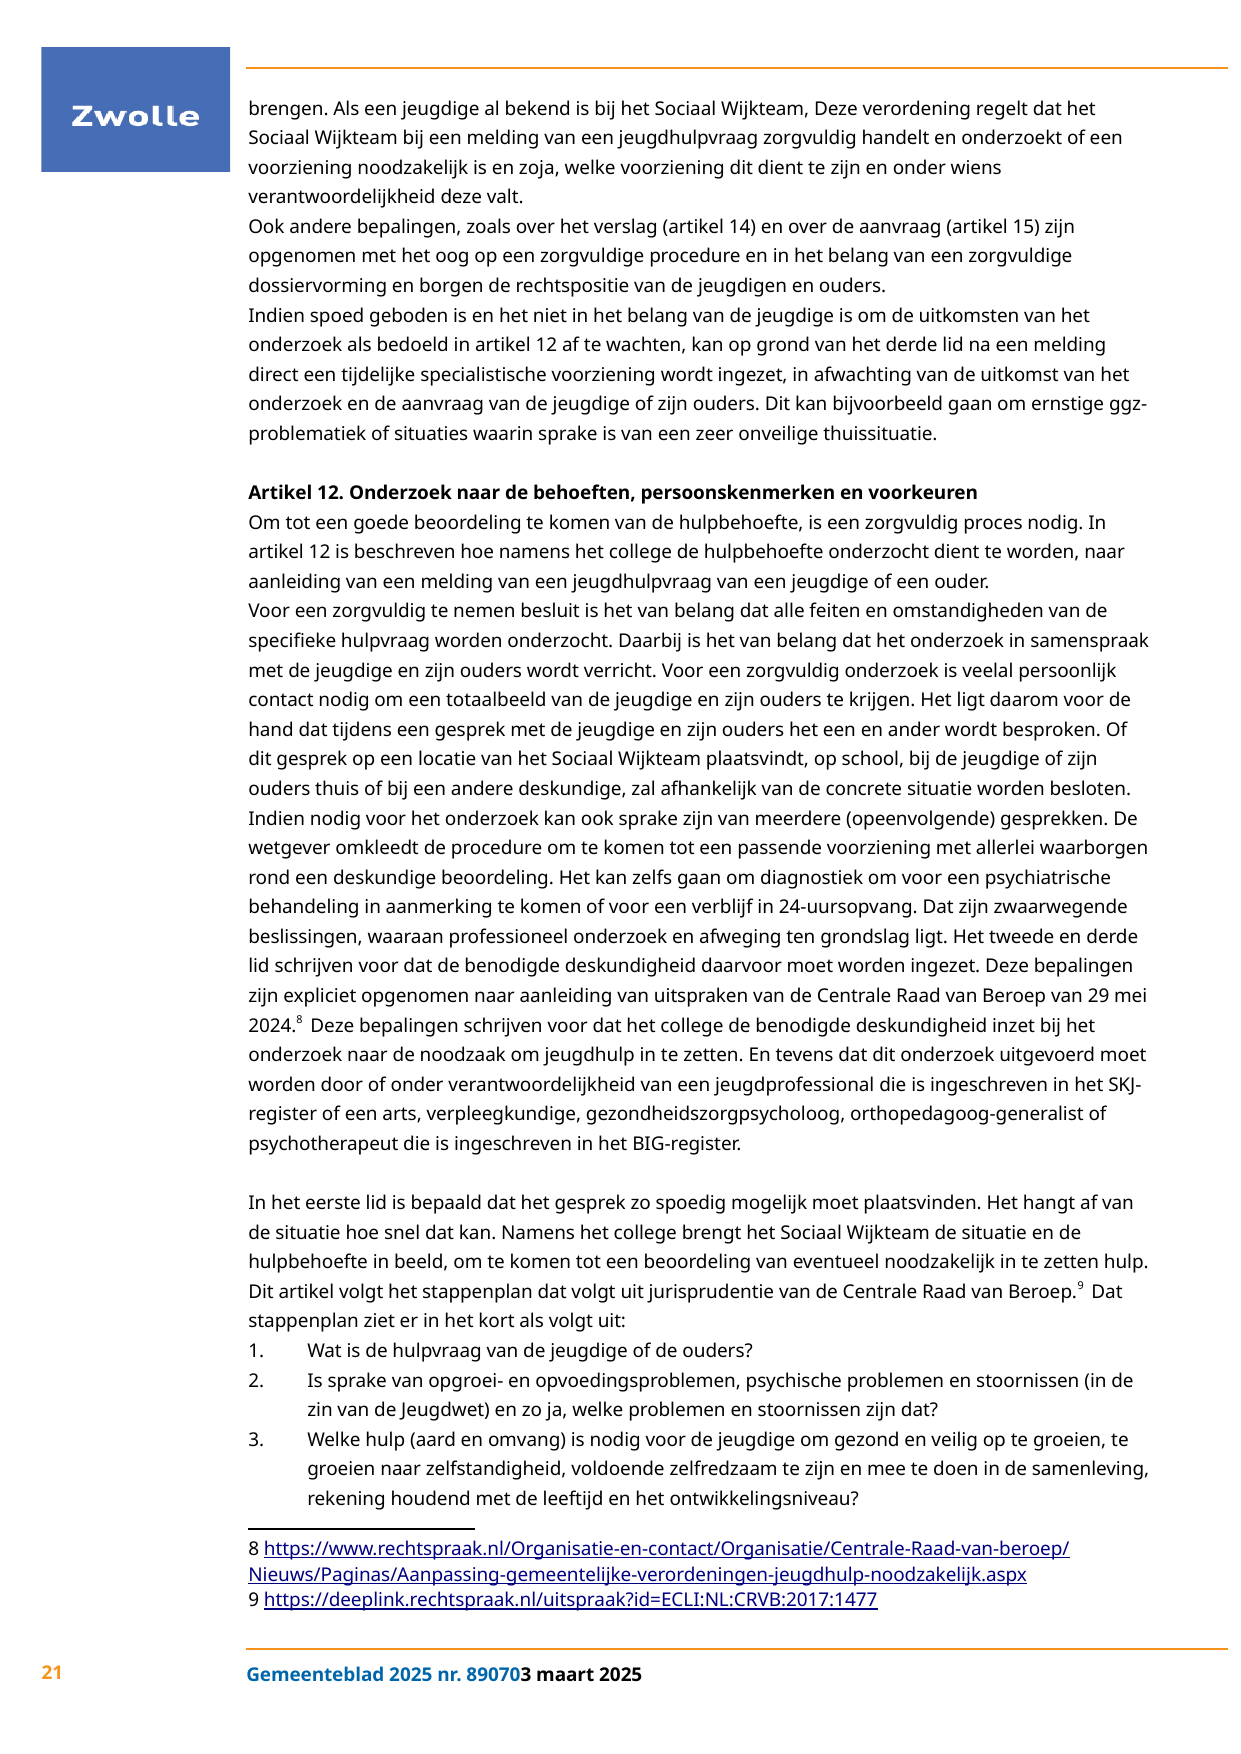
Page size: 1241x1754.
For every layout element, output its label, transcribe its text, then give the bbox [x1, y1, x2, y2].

text brengen. Als een jeugdige al bekend is bij het Sociaal Wijkteam, Deze verordening regelt dat het Sociaal Wijkteam bij een melding van een jeugdhulpvraag zorgvuldig handelt en onderzoekt of een voorziening noodzakelijk is en zoja, welke voorziening dit dient te zijn en onder wiens verantwoordelijkheid deze valt. [248, 95, 1152, 209]
text Artikel 12. Onderzoek naar de behoeften, persoonskenmerken en voorkeuren [248, 479, 1152, 505]
picture [41, 47, 231, 172]
list Wat is de hulpvraag van de jeugdige of de ouders? [248, 1337, 1152, 1363]
text Indien spoed geboden is en het niet in het belang van de jeugdige is om de uitkomsten van het onderzoek als bedoeld in artikel 12 af te wachten, kan op grond van het derde lid na een melding direct een tijdelijke specialistische voorziening wordt ingezet, in afwachting van de uitkomst van het onderzoek en de aanvraag van de jeugdige of zijn ouders. Dit kan bijvoorbeeld gaan om ernstige ggz-problematiek of situaties waarin sprake is van een zeer onveilige thuissituatie. [248, 302, 1152, 446]
list Is sprake van opgroei- en opvoedingsproblemen, psychische problemen en stoornissen (in de zin van de Jeugdwet) en zo ja, welke problemen en stoornissen zijn dat? [248, 1367, 1152, 1422]
text In het eerste lid is bepaald dat het gesprek zo spoedig mogelijk moet plaatsvinden. Het hangt af van de situatie hoe snel dat kan. Namens het college brengt het Sociaal Wijkteam de situatie en de hulpbehoefte in beeld, om te komen tot een beoordeling van eventueel noodzakelijk in te zetten hulp. Dit artikel volgt het stappenplan dat volgt uit jurisprudentie van de Centrale Raad van Beroep. Dat stappenplan ziet er in het kort als volgt uit: [248, 1189, 1152, 1333]
text Voor een zorgvuldig te nemen besluit is het van belang dat alle feiten en omstandigheden van de specifieke hulpvraag worden onderzocht. Daarbij is het van belang dat het onderzoek in samenspraak met de jeugdige en zijn ouders wordt verricht. Voor een zorgvuldig onderzoek is veelal persoonlijk contact nodig om een totaalbeeld van de jeugdige en zijn ouders te krijgen. Het ligt daarom voor de hand dat tijdens een gesprek met de jeugdige en zijn ouders het een en ander wordt besproken. Of dit gesprek op een locatie van het Sociaal Wijkteam plaatsvindt, op school, bij de jeugdige of zijn ouders thuis of bij een andere deskundige, zal afhankelijk van de concrete situatie worden besloten. Indien nodig voor het onderzoek kan ook sprake zijn van meerdere (opeenvolgende) gesprekken. De wetgever omkleedt de procedure om te komen tot een passende voorziening met allerlei waarborgen rond een deskundige beoordeling. Het kan zelfs gaan om diagnostiek om voor een psychiatrische behandeling in aanmerking te komen of voor een verblijf in 24-uursopvang. Dat zijn zwaarwegende beslissingen, waaraan professioneel onderzoek en afweging ten grondslag ligt. Het tweede en derde lid schrijven voor dat de benodigde deskundigheid daarvoor moet worden ingezet. Deze bepalingen zijn expliciet opgenomen naar aanleiding van uitspraken van de Centrale Raad van Beroep van 29 mei 2024. Deze bepalingen schrijven voor dat het college de benodigde deskundigheid inzet bij het onderzoek naar de noodzaak om jeugdhulp in te zetten. En tevens dat dit onderzoek uitgevoerd moet worden door of onder verantwoordelijkheid van een jeugdprofessional die is ingeschreven in het SKJ-register of een arts, verpleegkundige, gezondheidszorgpsycholoog, orthopedagoog-generalist of psychotherapeut die is ingeschreven in het BIG-register. [248, 598, 1152, 1156]
text https://www.rechtspraak.nl/Organisatie-en-contact/Organisatie/Centrale-Raad-van-beroep/Nieuws/Paginas/Aanpassing-gemeentelijke-verordeningen-jeugdhulp-noodzakelijk.aspx [248, 1535, 1152, 1586]
text Ook andere bepalingen, zoals over het verslag (artikel 14) en over de aanvraag (artikel 15) zijn opgenomen met het oog op een zorgvuldige procedure en in het belang van een zorgvuldige dossiervorming en borgen de rechtspositie van de jeugdigen en ouders. [248, 213, 1152, 298]
text https://deeplink.rechtspraak.nl/uitspraak?id=ECLI:NL:CRVB:2017:1477 [248, 1586, 1152, 1612]
list Welke hulp (aard en omvang) is nodig voor de jeugdige om gezond en veilig op te groeien, te groeien naar zelfstandigheid, voldoende zelfredzaam te zijn en mee te doen in de samenleving, rekening houdend met de leeftijd en het ontwikkelingsniveau? [248, 1426, 1152, 1511]
text Om tot een goede beoordeling te komen van de hulpbehoefte, is een zorgvuldig proces nodig. In artikel 12 is beschreven hoe namens het college de hulpbehoefte onderzocht dient te worden, naar aanleiding van een melding van een jeugdhulpvraag van een jeugdige of een ouder. [248, 509, 1152, 594]
